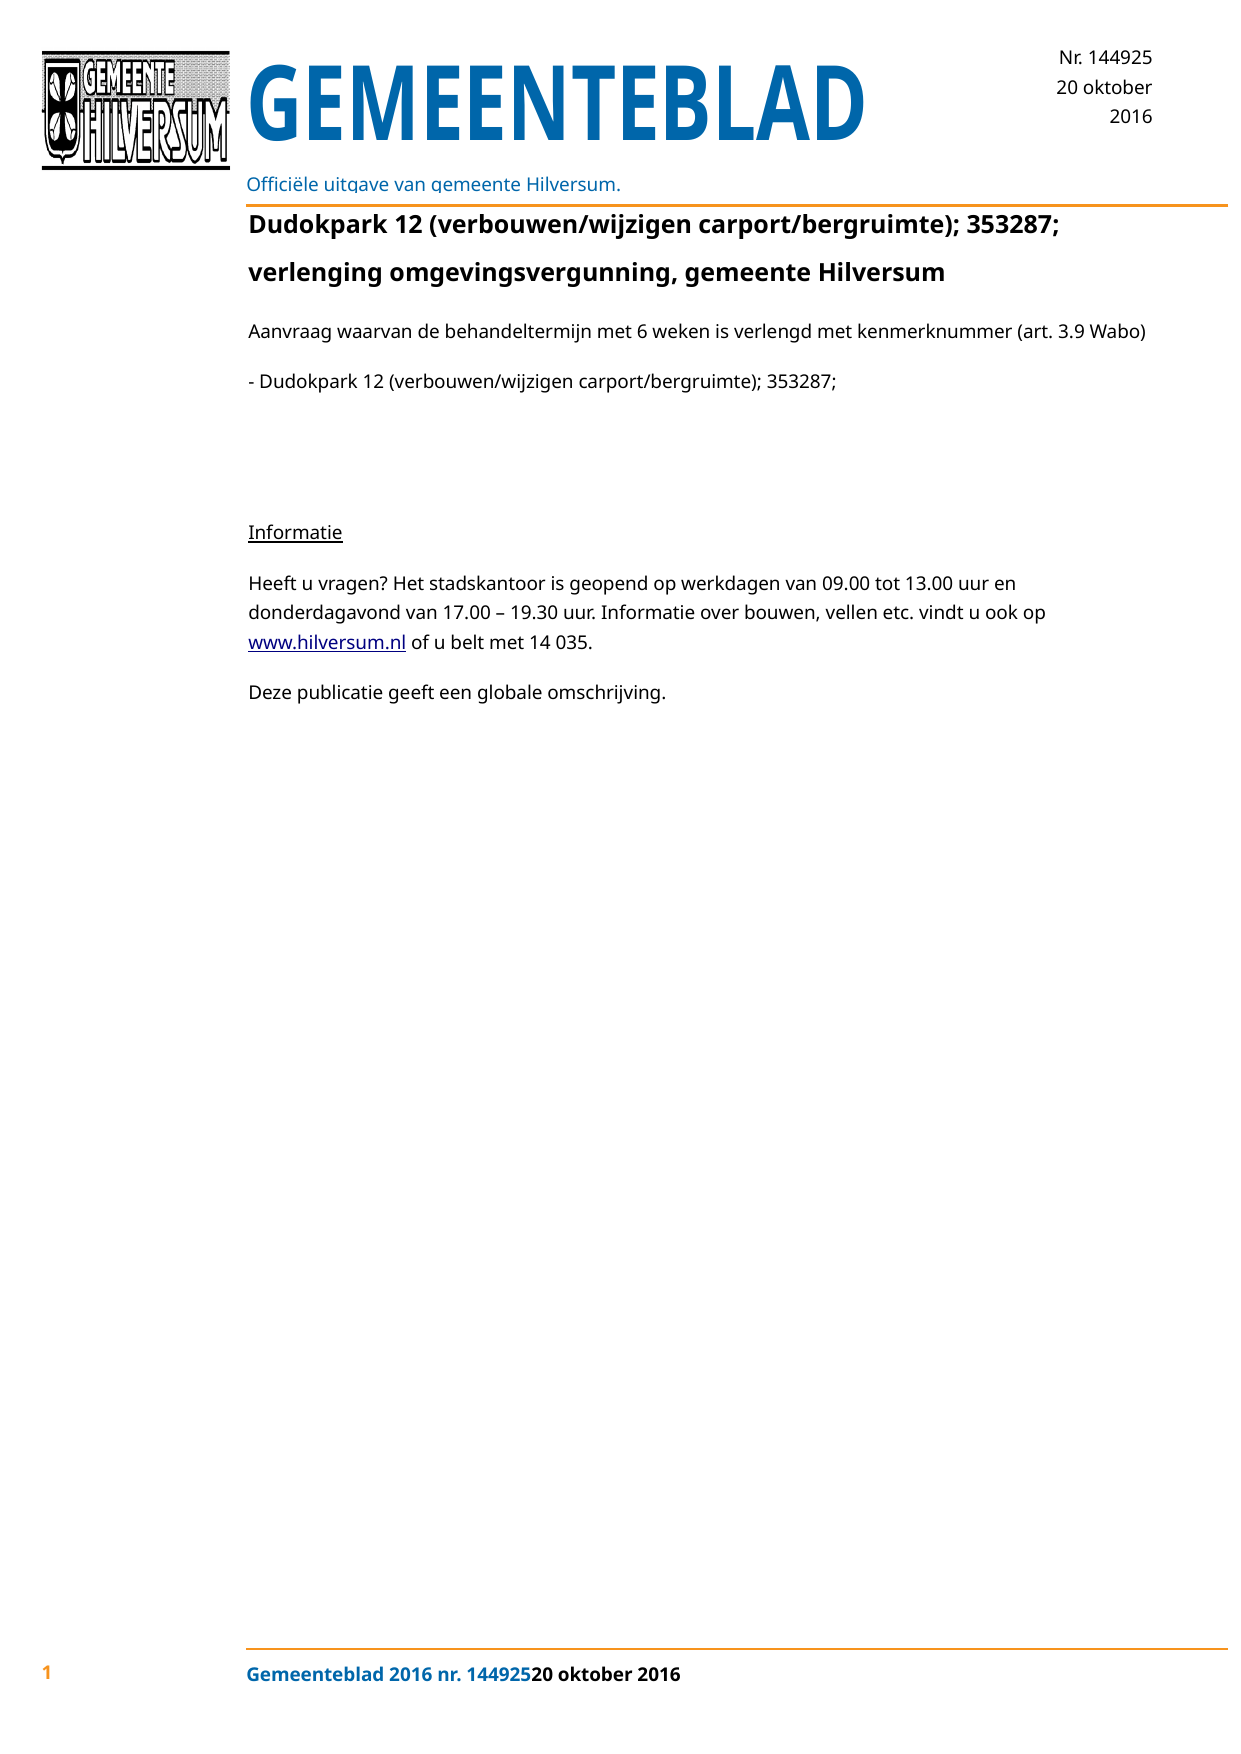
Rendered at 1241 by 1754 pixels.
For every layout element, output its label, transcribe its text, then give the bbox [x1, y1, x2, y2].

text Informatie [248, 519, 1152, 545]
text - Dudokpark 12 (verbouwen/wijzigen carport/bergruimte); 353287; [248, 368, 1152, 394]
text Deze publicatie geeft een globale omschrijving. [248, 679, 1152, 705]
text Aanvraag waarvan de behandeltermijn met 6 weken is verlengd met kenmerknummer (art. 3.9 Wabo) [248, 318, 1152, 344]
picture [41, 47, 231, 172]
text Dudokpark 12 (verbouwen/wijzigen carport/bergruimte); 353287; verlenging omgevingsvergunning, gemeente Hilversum [248, 207, 1152, 288]
text Heeft u vragen? Het stadskantoor is geopend op werkdagen van 09.00 tot 13.00 uur en donderdagavond van 17.00 – 19.30 uur. Informatie over bouwen, vellen etc. vindt u ook op www.hilversum.nl of u belt met 14 035. [248, 570, 1152, 655]
